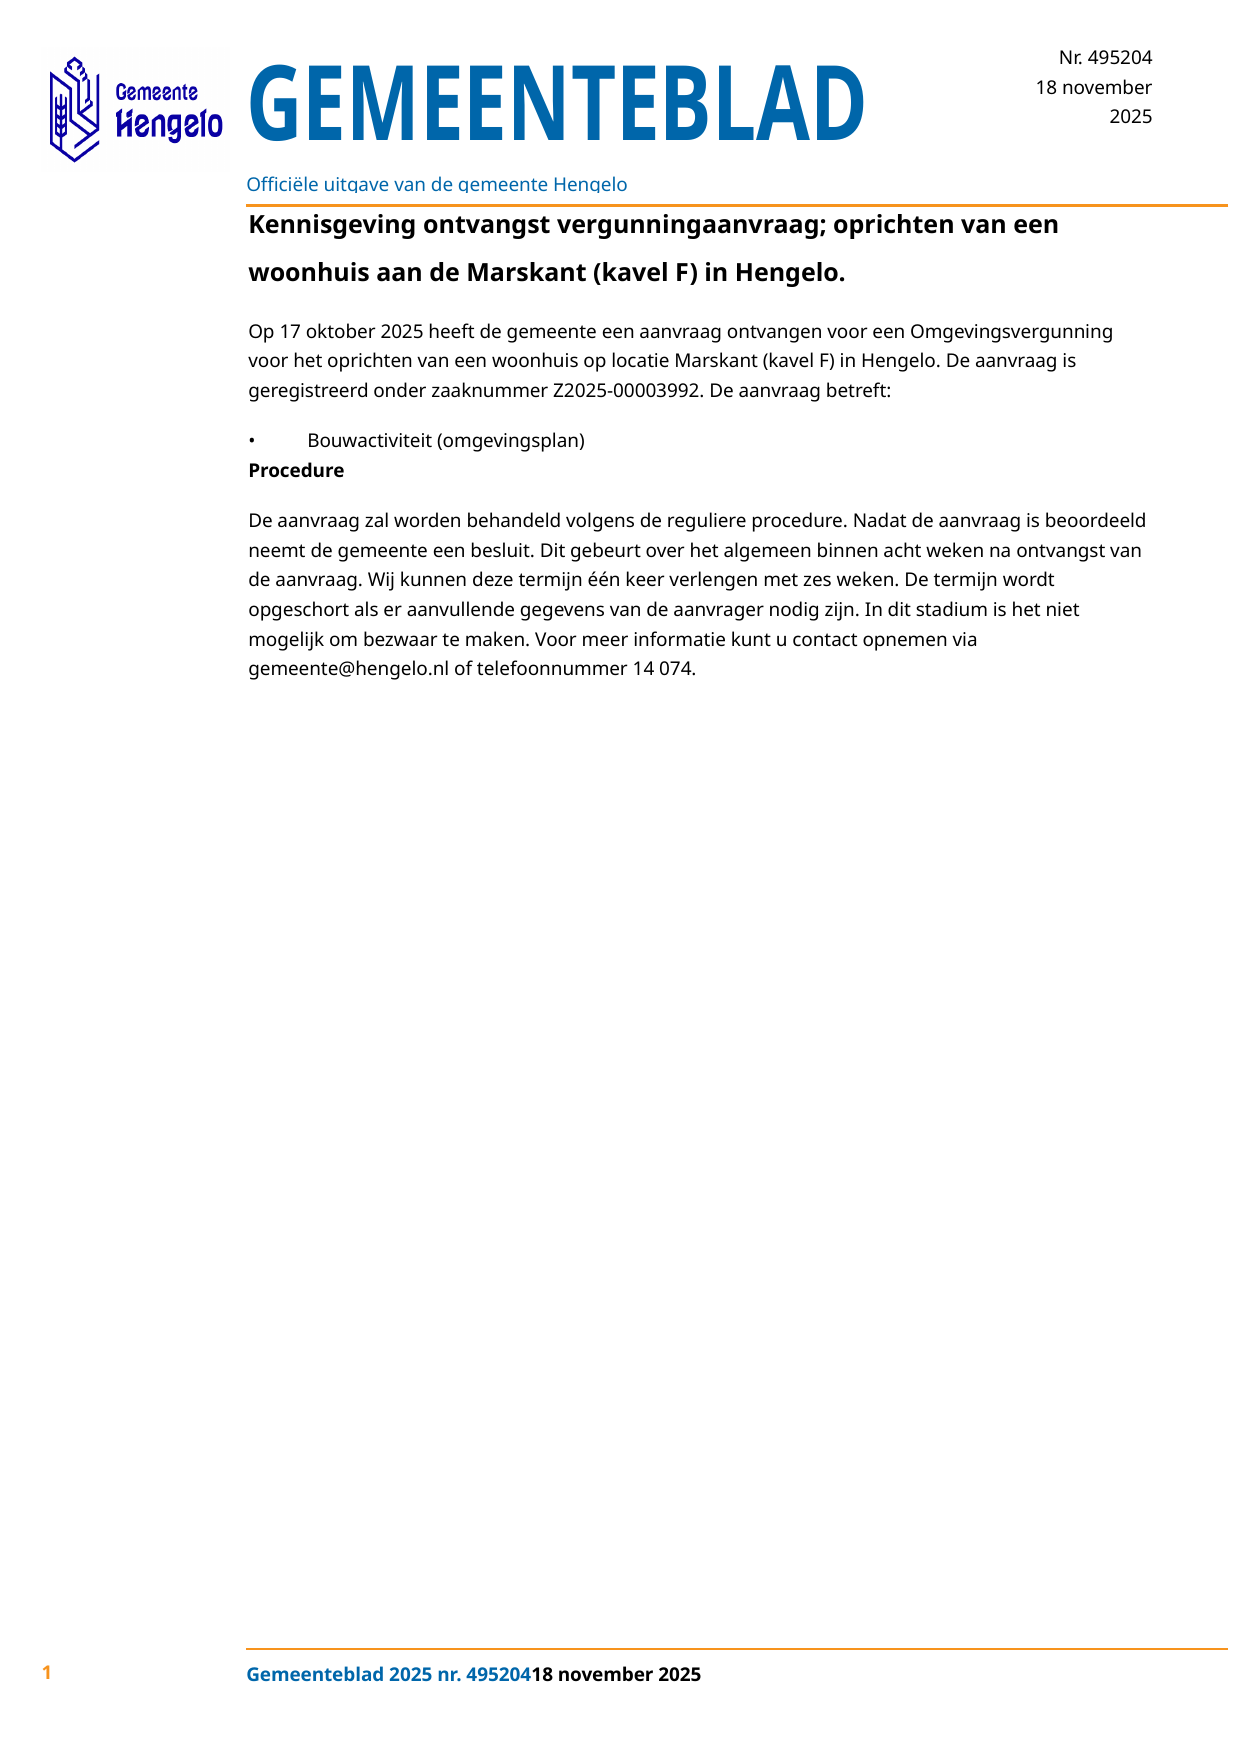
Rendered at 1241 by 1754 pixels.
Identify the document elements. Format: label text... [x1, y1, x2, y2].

list Bouwactiviteit (omgevingsplan) [248, 427, 1152, 453]
picture [41, 47, 231, 172]
text Kennisgeving ontvangst vergunningaanvraag; oprichten van een woonhuis aan de Marskant (kavel F) in Hengelo. [248, 207, 1152, 288]
text Op 17 oktober 2025 heeft de gemeente een aanvraag ontvangen voor een Omgevingsvergunning voor het oprichten van een woonhuis op locatie Marskant (kavel F) in Hengelo. De aanvraag is geregistreerd onder zaaknummer Z2025-00003992. De aanvraag betreft: [248, 318, 1152, 403]
text Procedure [248, 457, 1152, 483]
text De aanvraag zal worden behandeld volgens de reguliere procedure. Nadat de aanvraag is beoordeeld neemt de gemeente een besluit. Dit gebeurt over het algemeen binnen acht weken na ontvangst van de aanvraag. Wij kunnen deze termijn één keer verlengen met zes weken. De termijn wordt opgeschort als er aanvullende gegevens van de aanvrager nodig zijn. In dit stadium is het niet mogelijk om bezwaar te maken. Voor meer informatie kunt u contact opnemen via gemeente@hengelo.nl of telefoonnummer 14 074. [248, 507, 1152, 681]
